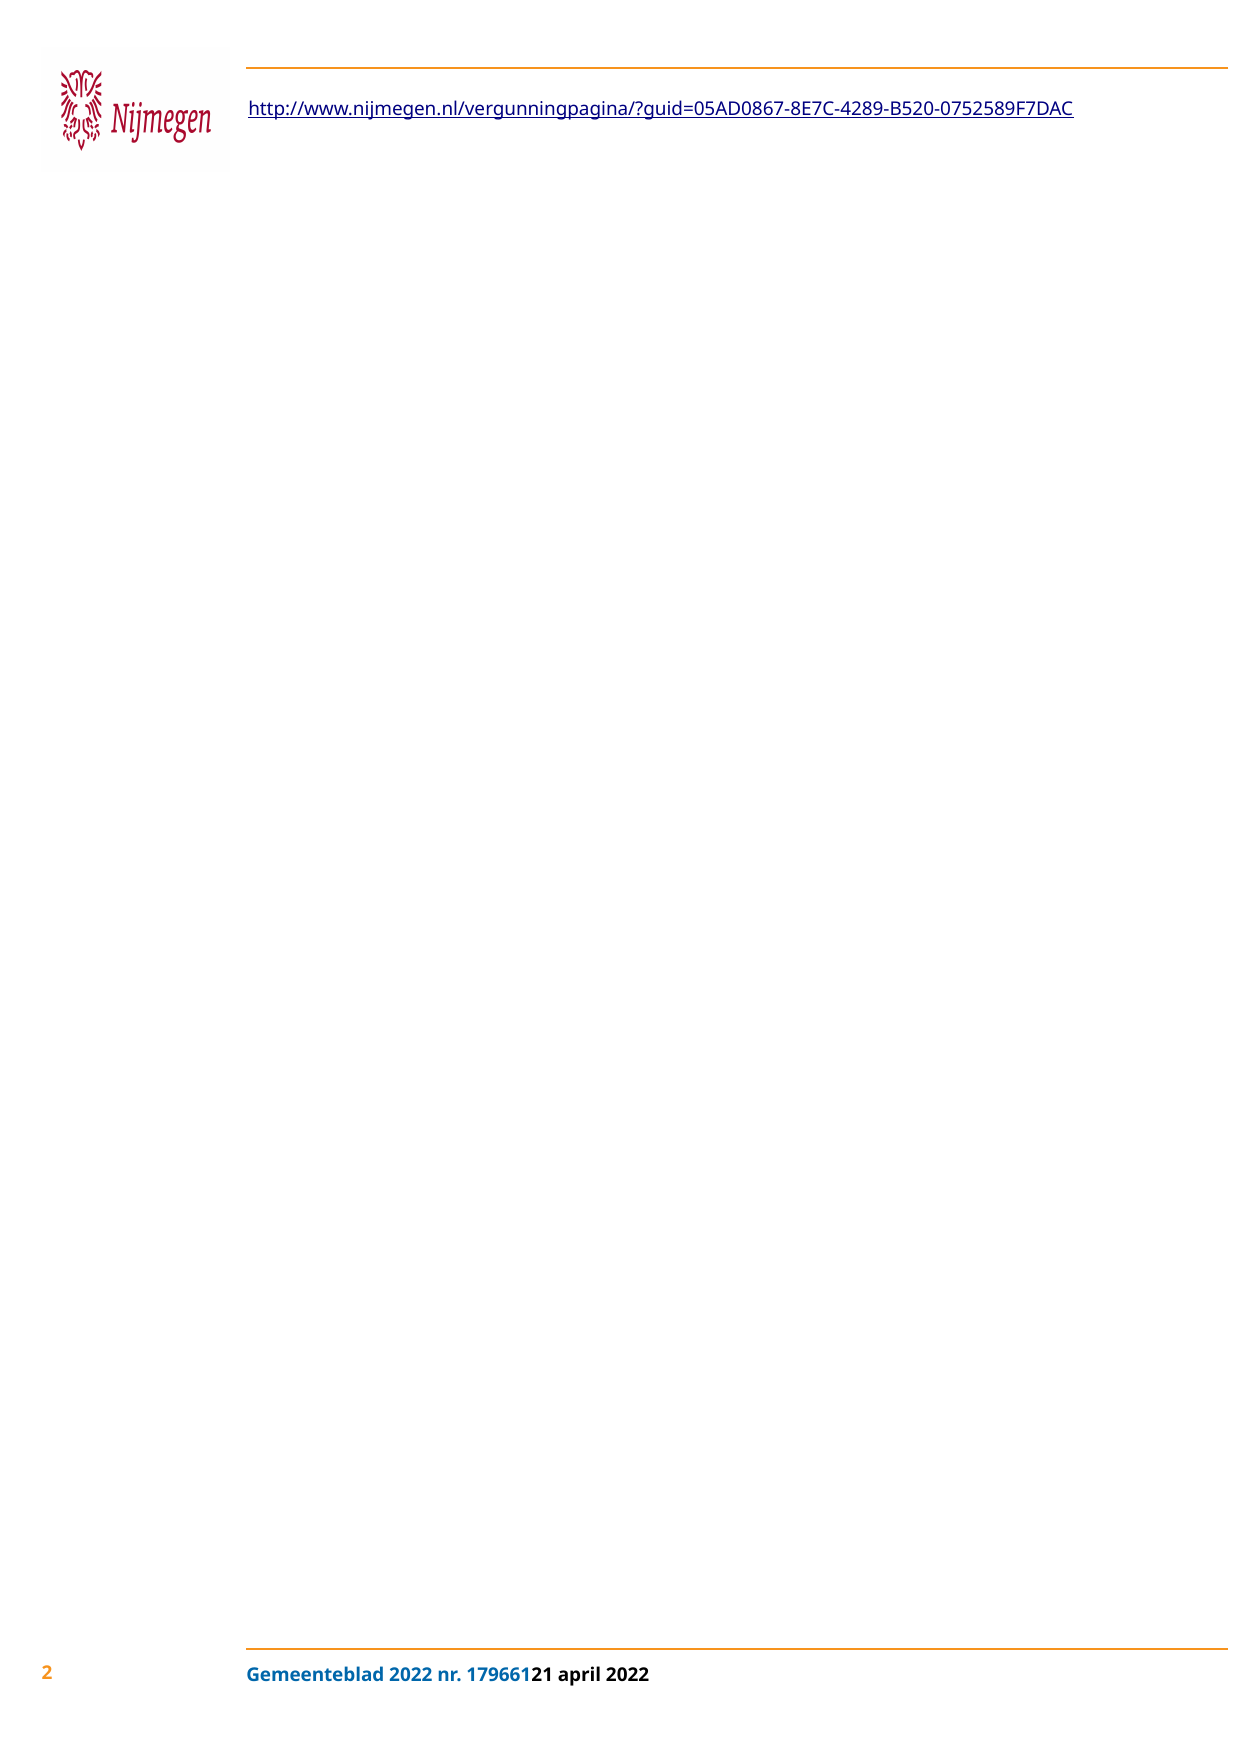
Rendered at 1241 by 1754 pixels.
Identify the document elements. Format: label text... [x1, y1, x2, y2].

picture [41, 47, 231, 172]
text http://www.nijmegen.nl/vergunningpagina/?guid=05AD0867-8E7C-4289-B520-0752589F7DAC [248, 95, 1152, 121]
